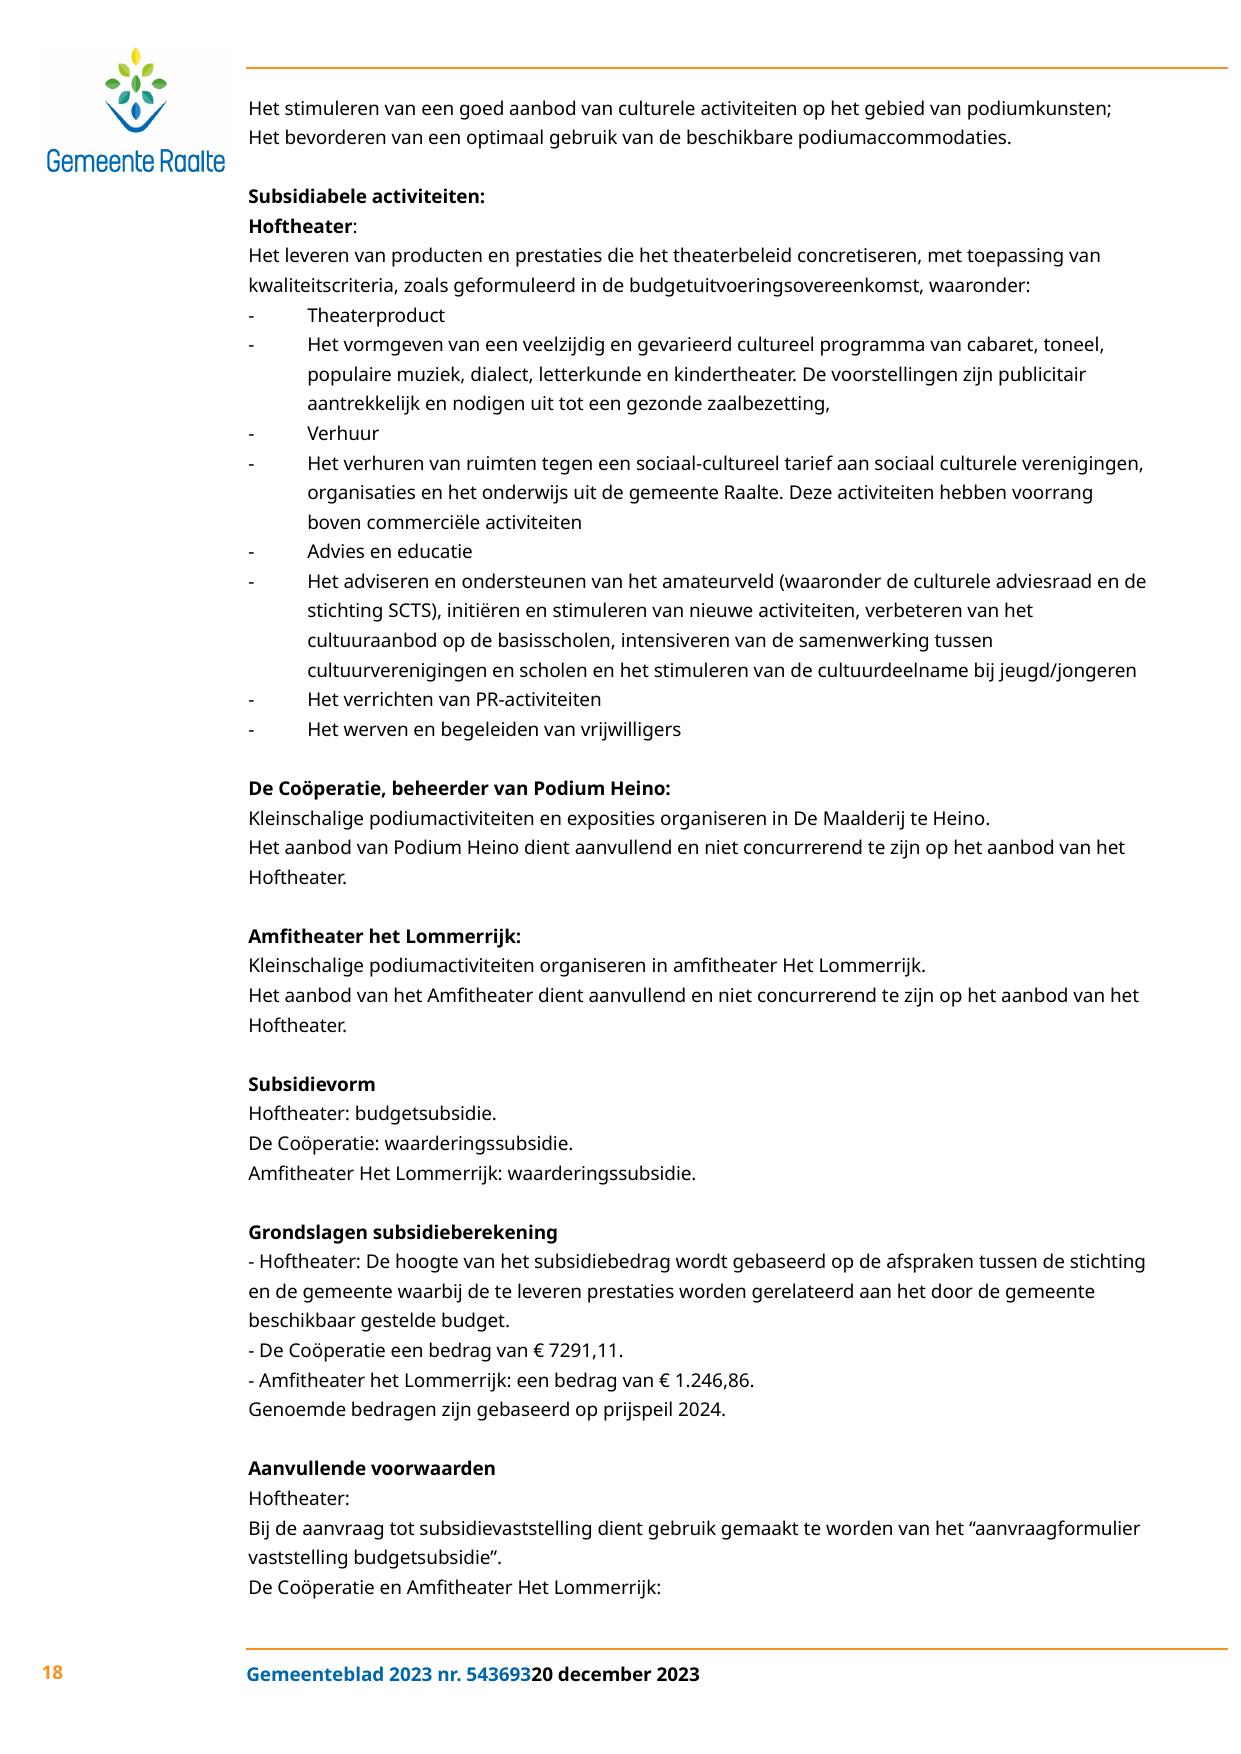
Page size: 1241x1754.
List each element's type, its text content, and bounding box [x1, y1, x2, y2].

list Verhuur [248, 420, 1152, 446]
text Hoftheater: [248, 1485, 1152, 1511]
text Bij de aanvraag tot subsidievaststelling dient gebruik gemaakt te worden van het “aanvraagformulier vaststelling budgetsubsidie”. [248, 1515, 1152, 1570]
text Subsidievorm [248, 1071, 1152, 1097]
text Het stimuleren van een goed aanbod van culturele activiteiten op het gebied van podiumkunsten; [248, 95, 1152, 121]
text Het aanbod van Podium Heino dient aanvullend en niet concurrerend te zijn op het aanbod van het Hoftheater. [248, 834, 1152, 890]
text De Coöperatie: waarderingssubsidie. [248, 1130, 1152, 1156]
text Aanvullende voorwaarden [248, 1456, 1152, 1481]
text Amfitheater Het Lommerrijk: waarderingssubsidie. [248, 1160, 1152, 1186]
text Subsidiabele activiteiten: [248, 183, 1152, 209]
text Amfitheater het Lommerrijk: [248, 923, 1152, 949]
text Hoftheater: budgetsubsidie. [248, 1101, 1152, 1126]
list Het werven en begeleiden van vrijwilligers [248, 716, 1152, 742]
picture [41, 47, 231, 172]
text Het leveren van producten en prestaties die het theaterbeleid concretiseren, met toepassing van kwaliteitscriteria, zoals geformuleerd in de budgetuitvoeringsovereenkomst, waaronder: [248, 243, 1152, 298]
list Theaterproduct [248, 302, 1152, 328]
list Het adviseren en ondersteunen van het amateurveld (waaronder de culturele adviesraad en de stichting SCTS), initiëren en stimuleren van nieuwe activiteiten, verbeteren van het cultuuraanbod op de basisscholen, intensiveren van de samenwerking tussen cultuurverenigingen en scholen en het stimuleren van de cultuurdeelname bij jeugd/jongeren [248, 568, 1152, 683]
list Het vormgeven van een veelzijdig en gevarieerd cultureel programma van cabaret, toneel, populaire muziek, dialect, letterkunde en kindertheater. De voorstellingen zijn publicitair aantrekkelijk en nodigen uit tot een gezonde zaalbezetting, [248, 331, 1152, 416]
list Het verhuren van ruimten tegen een sociaal-cultureel tarief aan sociaal culturele verenigingen, organisaties en het onderwijs uit de gemeente Raalte. Deze activiteiten hebben voorrang boven commerciële activiteiten [248, 450, 1152, 535]
text Kleinschalige podiumactiviteiten organiseren in amfitheater Het Lommerrijk. [248, 953, 1152, 978]
text Kleinschalige podiumactiviteiten en exposities organiseren in De Maalderij te Heino. [248, 805, 1152, 831]
text - Amfitheater het Lommerrijk: een bedrag van € 1.246,86. [248, 1367, 1152, 1393]
text Genoemde bedragen zijn gebaseerd op prijspeil 2024. [248, 1396, 1152, 1422]
list Advies en educatie [248, 538, 1152, 564]
text De Coöperatie en Amfitheater Het Lommerrijk: [248, 1574, 1152, 1600]
text Het bevorderen van een optimaal gebruik van de beschikbare podiumaccommodaties. [248, 124, 1152, 150]
text De Coöperatie, beheerder van Podium Heino: [248, 775, 1152, 801]
text Het aanbod van het Amfitheater dient aanvullend en niet concurrerend te zijn op het aanbod van het Hoftheater. [248, 982, 1152, 1038]
text - De Coöperatie een bedrag van € 7291,11. [248, 1337, 1152, 1363]
list Het verrichten van PR-activiteiten [248, 686, 1152, 712]
text - Hoftheater: De hoogte van het subsidiebedrag wordt gebaseerd op de afspraken tussen de stichting en de gemeente waarbij de te leveren prestaties worden gerelateerd aan het door de gemeente beschikbaar gestelde budget. [248, 1248, 1152, 1333]
text Hoftheater: [248, 213, 1152, 239]
text Grondslagen subsidieberekening [248, 1219, 1152, 1245]
